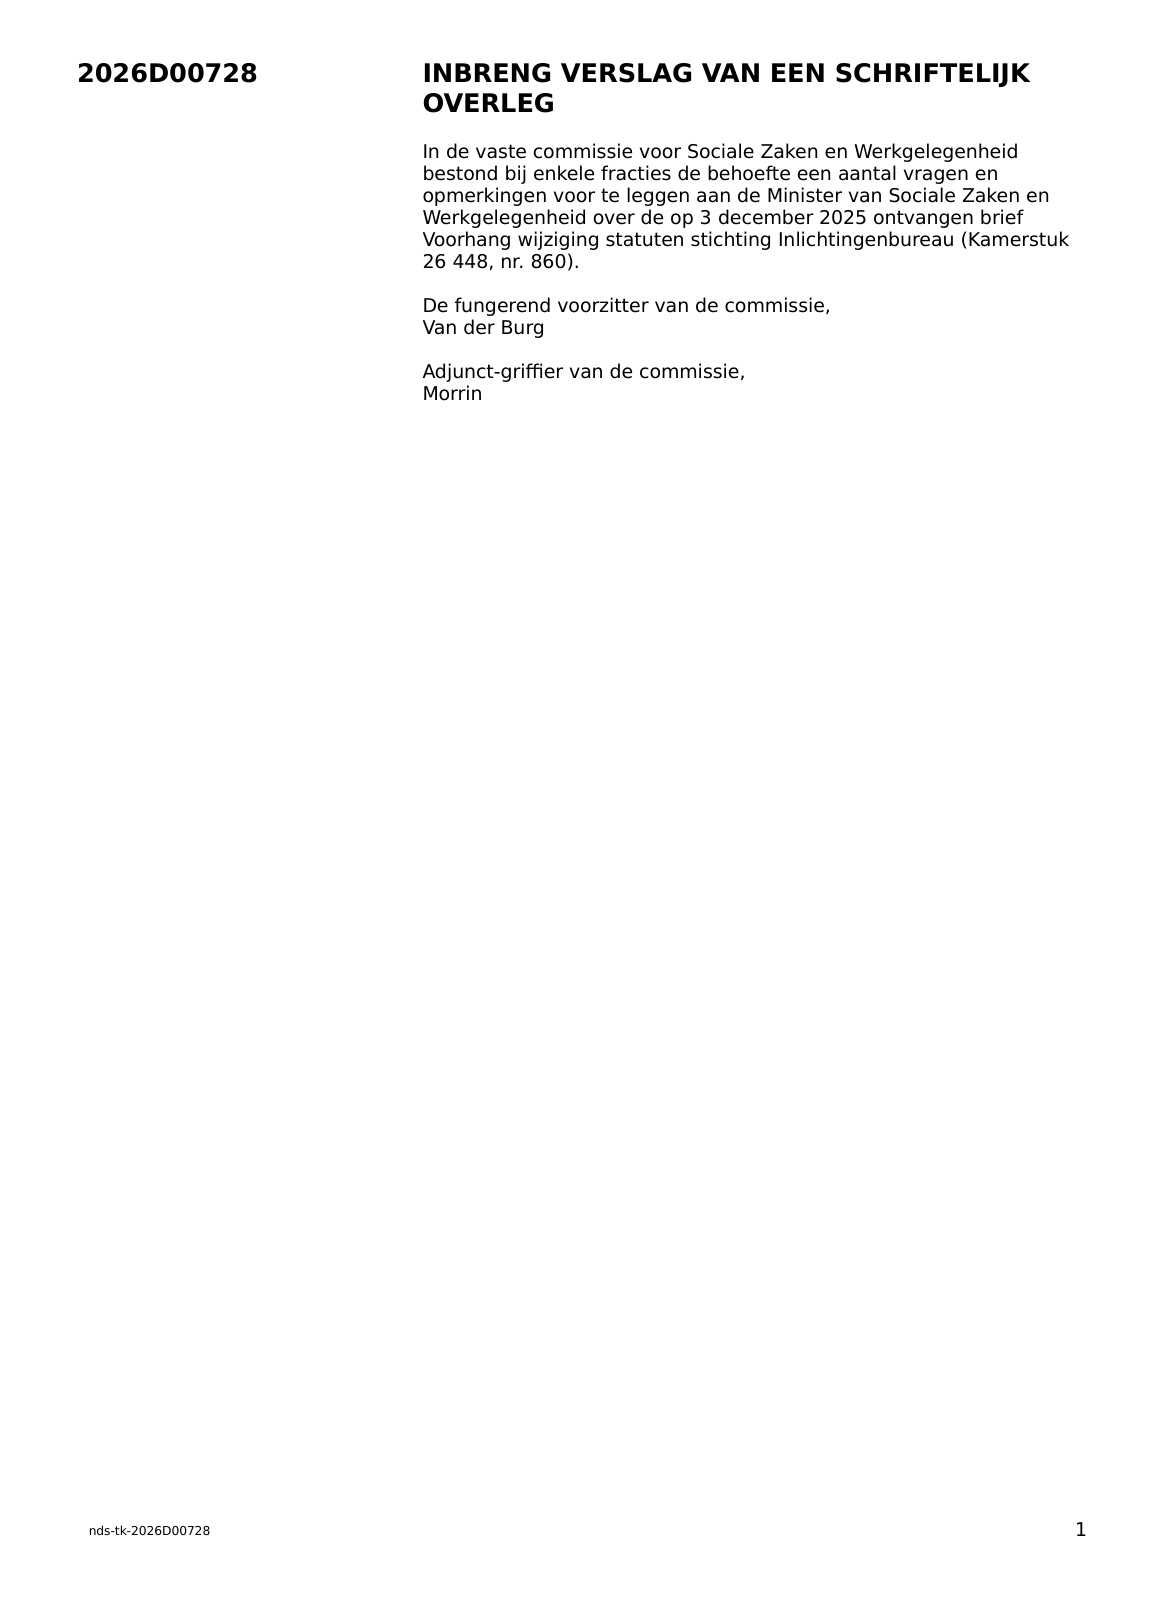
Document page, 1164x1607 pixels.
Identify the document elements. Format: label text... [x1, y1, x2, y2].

text Adjunct-griffier van de commissie, [422, 361, 1087, 383]
text nds-tk-2026D00728 [88, 1524, 323, 1538]
text Van der Burg [422, 317, 1087, 339]
text 2026D00728 INBRENG VERSLAG VAN EEN SCHRIFTELIJK OVERLEG [77, 59, 1087, 118]
text De fungerend voorzitter van de commissie, [422, 295, 1087, 317]
text Morrin [422, 383, 1087, 405]
text In de vaste commissie voor Sociale Zaken en Werkgelegenheid bestond bij enkele fracties de behoefte een aantal vragen en opmerkingen voor te leggen aan de Minister van Sociale Zaken en Werkgelegenheid over de op 3 december 2025 ontvangen brief Voorhang wijziging statuten stichting Inlichtingenbureau (Kamerstuk 26 448, nr. 860). [422, 141, 1087, 272]
